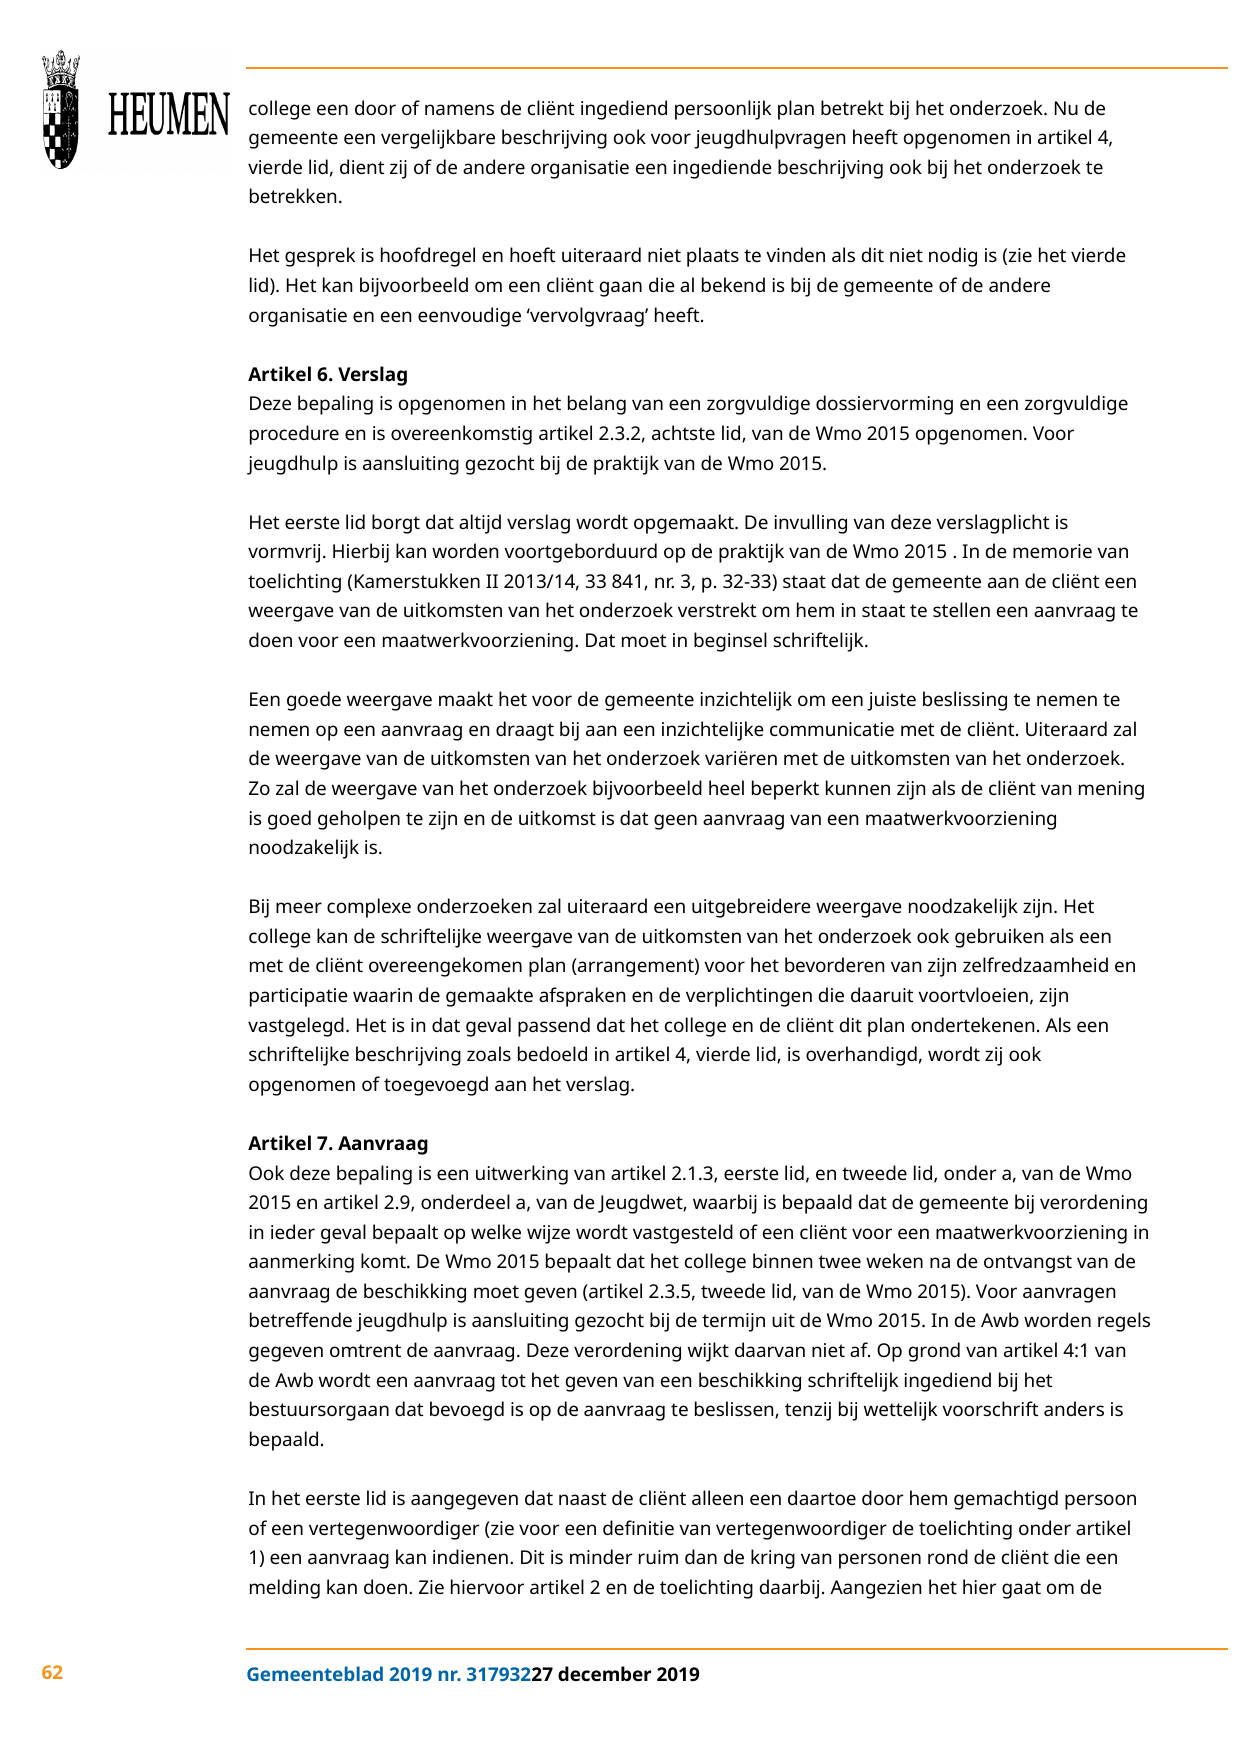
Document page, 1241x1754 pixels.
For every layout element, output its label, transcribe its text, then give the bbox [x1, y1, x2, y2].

text Een goede weergave maakt het voor de gemeente inzichtelijk om een juiste beslissing te nemen te nemen op een aanvraag en draagt bij aan een inzichtelijke communicatie met de cliënt. Uiteraard zal de weergave van de uitkomsten van het onderzoek variëren met de uitkomsten van het onderzoek. Zo zal de weergave van het onderzoek bijvoorbeeld heel beperkt kunnen zijn als de cliënt van mening is goed geholpen te zijn en de uitkomst is dat geen aanvraag van een maatwerkvoorziening noodzakelijk is. [248, 686, 1152, 860]
text college een door of namens de cliënt ingediend persoonlijk plan betrekt bij het onderzoek. Nu de gemeente een vergelijkbare beschrijving ook voor jeugdhulpvragen heeft opgenomen in artikel 4, vierde lid, dient zij of de andere organisatie een ingediende beschrijving ook bij het onderzoek te betrekken. [248, 95, 1152, 209]
text Artikel 6. Verslag [248, 361, 1152, 387]
text Deze bepaling is opgenomen in het belang van een zorgvuldige dossiervorming en een zorgvuldige procedure en is overeenkomstig artikel 2.3.2, achtste lid, van de Wmo 2015 opgenomen. Voor jeugdhulp is aansluiting gezocht bij de praktijk van de Wmo 2015. [248, 391, 1152, 476]
text Ook deze bepaling is een uitwerking van artikel 2.1.3, eerste lid, en tweede lid, onder a, van de Wmo 2015 en artikel 2.9, onderdeel a, van de Jeugdwet, waarbij is bepaald dat de gemeente bij verordening in ieder geval bepaalt op welke wijze wordt vastgesteld of een cliënt voor een maatwerkvoorziening in aanmerking komt. De Wmo 2015 bepaalt dat het college binnen twee weken na de ontvangst van de aanvraag de beschikking moet geven (artikel 2.3.5, tweede lid, van de Wmo 2015). Voor aanvragen betreffende jeugdhulp is aansluiting gezocht bij de termijn uit de Wmo 2015. In de Awb worden regels gegeven omtrent de aanvraag. Deze verordening wijkt daarvan niet af. Op grond van artikel 4:1 van de Awb wordt een aanvraag tot het geven van een beschikking schriftelijk ingediend bij het bestuursorgaan dat bevoegd is op de aanvraag te beslissen, tenzij bij wettelijk voorschrift anders is bepaald. [248, 1160, 1152, 1452]
text Het eerste lid borgt dat altijd verslag wordt opgemaakt. De invulling van deze verslagplicht is vormvrij. Hierbij kan worden voortgeborduurd op de praktijk van de Wmo 2015 . In de memorie van toelichting (Kamerstukken II 2013/14, 33 841, nr. 3, p. 32-33) staat dat de gemeente aan de cliënt een weergave van de uitkomsten van het onderzoek verstrekt om hem in staat te stellen een aanvraag te doen voor een maatwerkvoorziening. Dat moet in beginsel schriftelijk. [248, 509, 1152, 653]
text In het eerste lid is aangegeven dat naast de cliënt alleen een daartoe door hem gemachtigd persoon of een vertegenwoordiger (zie voor een definitie van vertegenwoordiger de toelichting onder artikel 1) een aanvraag kan indienen. Dit is minder ruim dan de kring van personen rond de cliënt die een melding kan doen. Zie hiervoor artikel 2 en de toelichting daarbij. Aangezien het hier gaat om de [248, 1485, 1152, 1600]
text Bij meer complexe onderzoeken zal uiteraard een uitgebreidere weergave noodzakelijk zijn. Het college kan de schriftelijke weergave van de uitkomsten van het onderzoek ook gebruiken als een met de cliënt overeengekomen plan (arrangement) voor het bevorderen van zijn zelfredzaamheid en participatie waarin de gemaakte afspraken en de verplichtingen die daaruit voortvloeien, zijn vastgelegd. Het is in dat geval passend dat het college en de cliënt dit plan ondertekenen. Als een schriftelijke beschrijving zoals bedoeld in artikel 4, vierde lid, is overhandigd, wordt zij ook opgenomen of toegevoegd aan het verslag. [248, 893, 1152, 1097]
text Het gesprek is hoofdregel en hoeft uiteraard niet plaats te vinden als dit niet nodig is (zie het vierde lid). Het kan bijvoorbeeld om een cliënt gaan die al bekend is bij de gemeente of de andere organisatie en een eenvoudige ‘vervolgvraag’ heeft. [248, 243, 1152, 328]
picture [41, 47, 231, 172]
text Artikel 7. Aanvraag [248, 1130, 1152, 1156]
